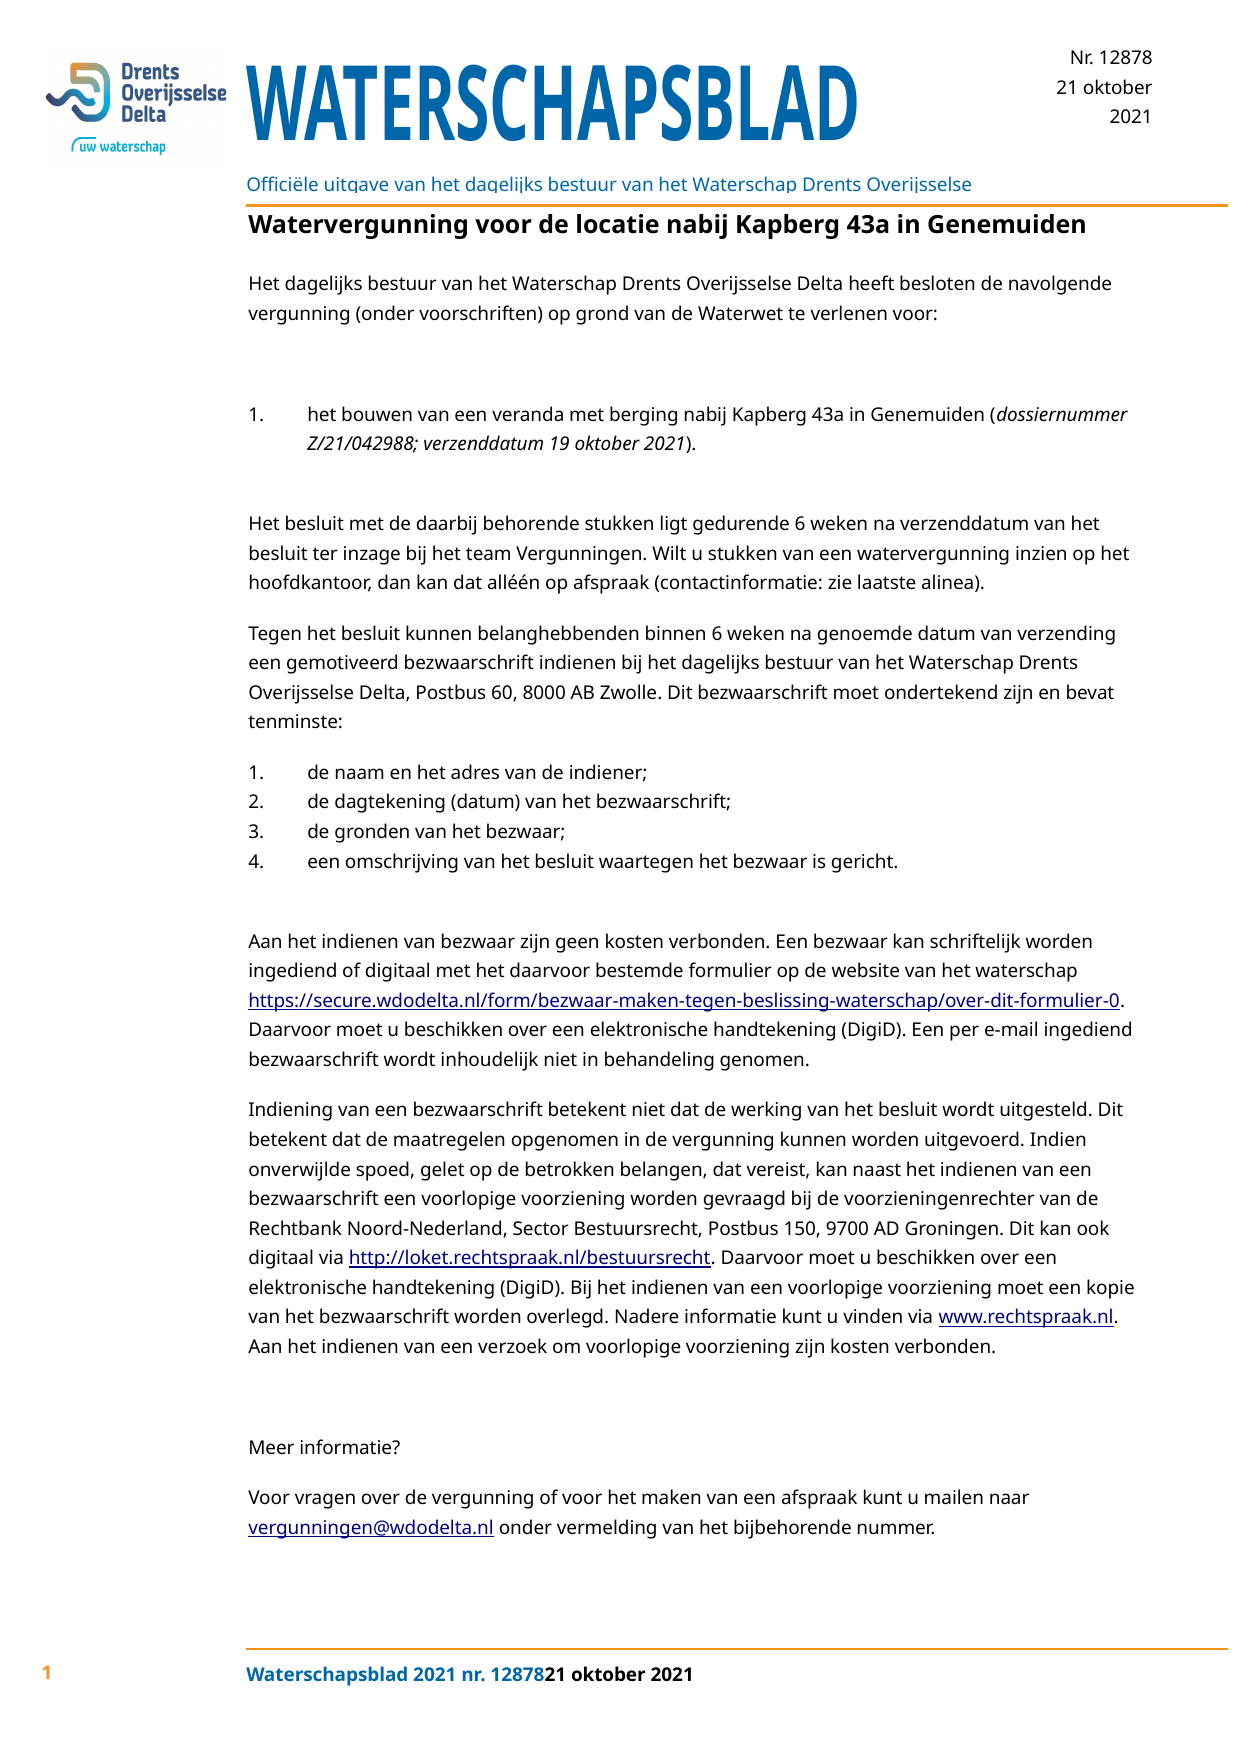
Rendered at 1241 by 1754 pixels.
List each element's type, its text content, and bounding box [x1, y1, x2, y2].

text Aan het indienen van bezwaar zijn geen kosten verbonden. Een bezwaar kan schriftelijk worden ingediend of digitaal met het daarvoor bestemde formulier op de website van het waterschap https://secure.wdodelta.nl/form/bezwaar-maken-tegen-beslissing-waterschap/over-dit-formulier-0. Daarvoor moet u beschikken over een elektronische handtekening (DigiD). Een per e-mail ingediend bezwaarschrift wordt inhoudelijk niet in behandeling genomen. [248, 928, 1152, 1072]
list het bouwen van een veranda met berging nabij Kapberg 43a in Genemuiden (dossiernummer Z/21/042988; verzenddatum 19 oktober 2021). [248, 401, 1152, 456]
text Het besluit met de daarbij behorende stukken ligt gedurende 6 weken na verzenddatum van het besluit ter inzage bij het team Vergunningen. Wilt u stukken van een watervergunning inzien op het hoofdkantoor, dan kan dat alléén op afspraak (contactinformatie: zie laatste alinea). [248, 510, 1152, 595]
list de dagtekening (datum) van het bezwaarschrift; [248, 789, 1152, 814]
text Tegen het besluit kunnen belanghebbenden binnen 6 weken na genoemde datum van verzending een gemotiveerd bezwaarschrift indienen bij het dagelijks bestuur van het Waterschap Drents Overijsselse Delta, Postbus 60, 8000 AB Zwolle. Dit bezwaarschrift moet ondertekend zijn en bevat tenminste: [248, 620, 1152, 734]
text Meer informatie? [248, 1434, 1152, 1460]
text Watervergunning voor de locatie nabij Kapberg 43a in Genemuiden [248, 207, 1152, 241]
text Het dagelijks bestuur van het Waterschap Drents Overijsselse Delta heeft besloten de navolgende vergunning (onder voorschriften) op grond van de Waterwet te verlenen voor: [248, 270, 1152, 326]
picture [41, 47, 231, 172]
list een omschrijving van het besluit waartegen het bezwaar is gericht. [248, 848, 1152, 873]
list de naam en het adres van de indiener; [248, 759, 1152, 785]
text Indiening van een bezwaarschrift betekent niet dat de werking van het besluit wordt uitgesteld. Dit betekent dat de maatregelen opgenomen in de vergunning kunnen worden uitgevoerd. Indien onverwijlde spoed, gelet op de betrokken belangen, dat vereist, kan naast het indienen van een bezwaarschrift een voorlopige voorziening worden gevraagd bij de voorzieningenrechter van de Rechtbank Noord-Nederland, Sector Bestuursrecht, Postbus 150, 9700 AD Groningen. Dit kan ook digitaal via http://loket.rechtspraak.nl/bestuursrecht. Daarvoor moet u beschikken over een elektronische handtekening (DigiD). Bij het indienen van een voorlopige voorziening moet een kopie van het bezwaarschrift worden overlegd. Nadere informatie kunt u vinden via www.rechtspraak.nl. Aan het indienen van een verzoek om voorlopige voorziening zijn kosten verbonden. [248, 1097, 1152, 1359]
text Voor vragen over de vergunning of voor het maken van een afspraak kunt u mailen naar vergunningen@wdodelta.nl onder vermelding van het bijbehorende nummer. [248, 1484, 1152, 1540]
list de gronden van het bezwaar; [248, 818, 1152, 844]
